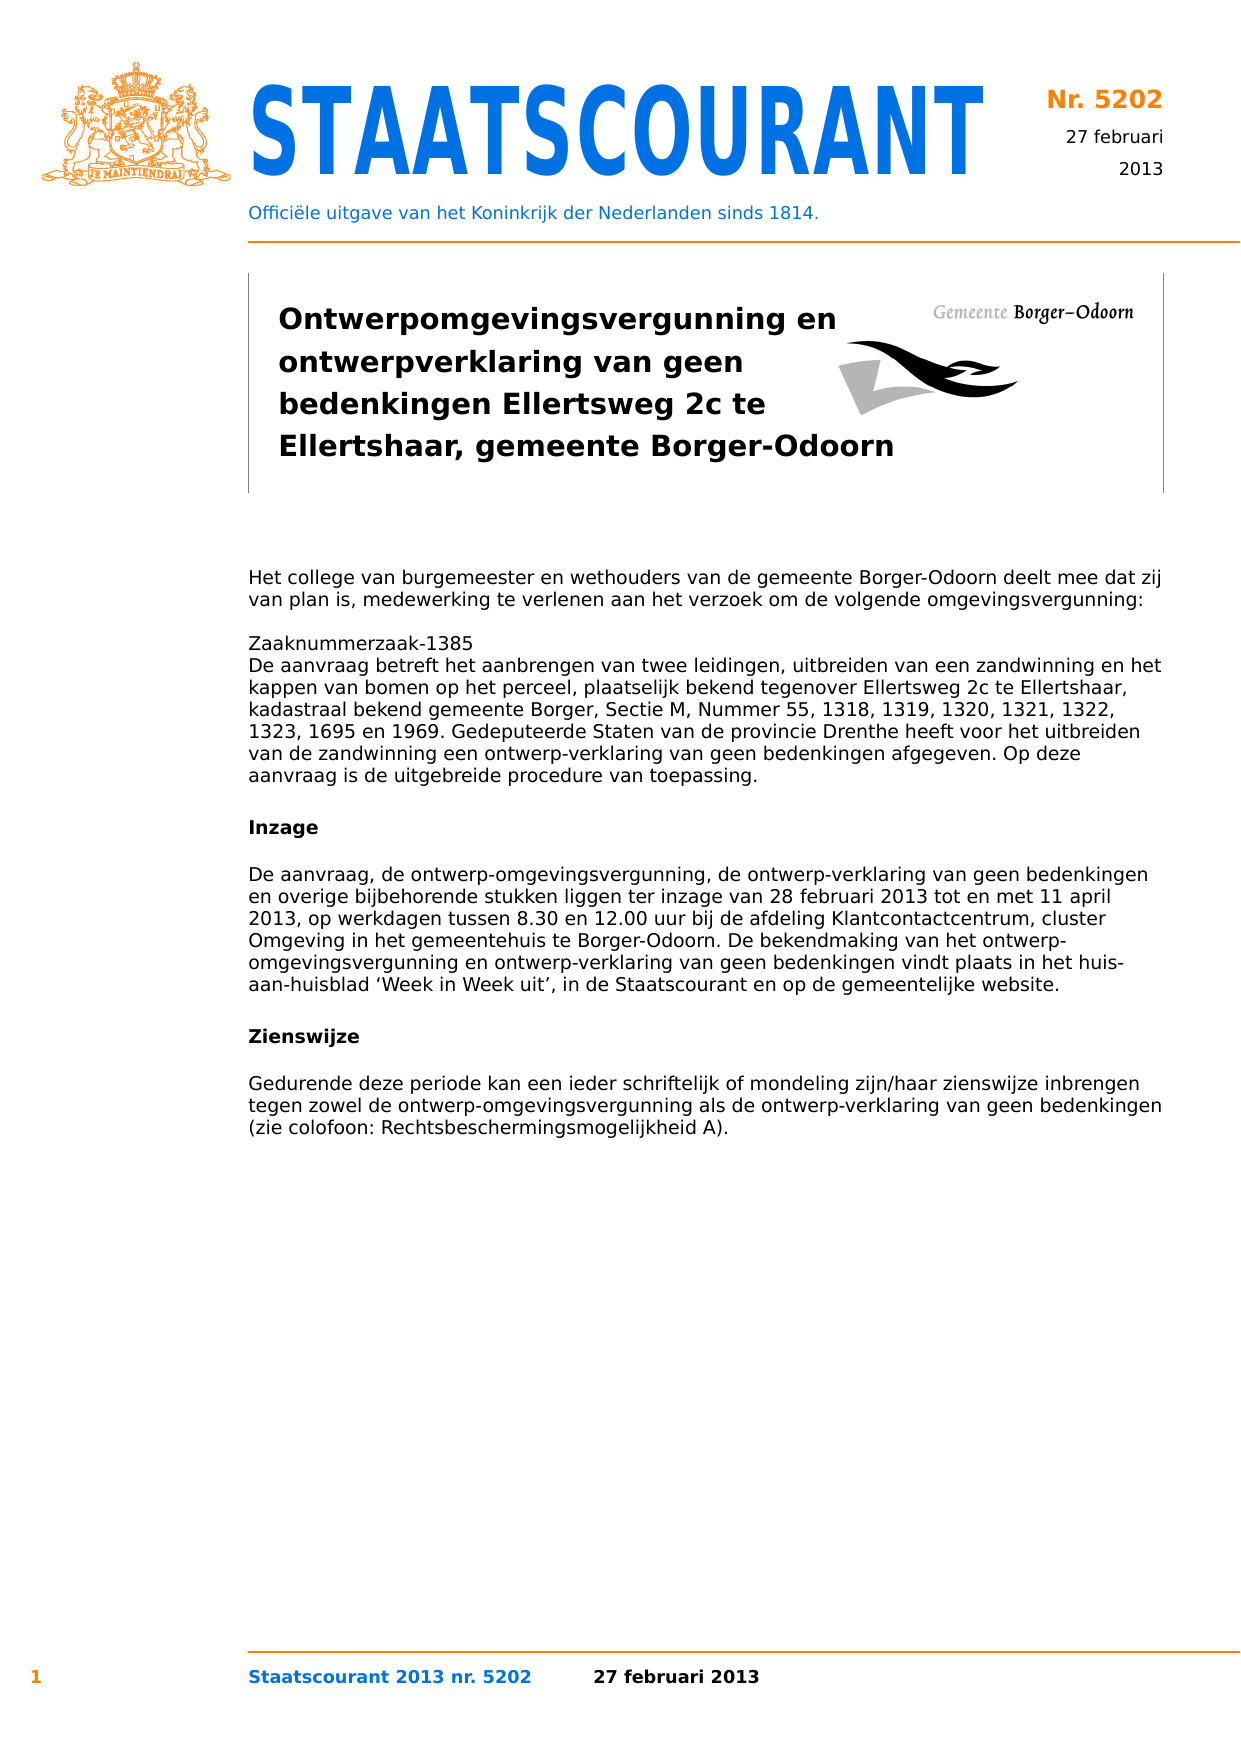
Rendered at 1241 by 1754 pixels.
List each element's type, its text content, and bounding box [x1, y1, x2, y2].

text Het college van burgemeester en wethouders van de gemeente Borger-Odoorn deelt mee dat zij van plan is, medewerking te verlenen aan het verzoek om de volgende omgevingsvergunning: [248, 567, 1163, 611]
text De aanvraag betreft het aanbrengen van twee leidingen, uitbreiden van een zandwinning en het kappen van bomen op het perceel, plaatselijk bekend tegenover Ellertsweg 2c te Ellertshaar, kadastraal bekend gemeente Borger, Sectie M, Nummer 55, 1318, 1319, 1320, 1321, 1322, 1323, 1695 en 1969. Gedeputeerde Staten van de provincie Drenthe heeft voor het uitbreiden van de zandwinning een ontwerp-verklaring van geen bedenkingen afgegeven. Op deze aanvraag is de uitgebreide procedure van toepassing. [248, 655, 1163, 787]
table_cell 27 februari [998, 121, 1240, 153]
text Zaaknummerzaak-1385 [248, 633, 1163, 655]
subtitle Ontwerpomgevingsvergunning en ontwerpverklaring van geen bedenkingen Ellertsweg 2c te Ellertshaar, gemeente Borger-Odoorn [249, 273, 1163, 493]
table_header STAATSCOURANT [248, 62, 998, 203]
table_cell Officiële uitgave van het Koninkrijk der Nederlanden sinds 1814. [248, 203, 1240, 241]
picture [838, 302, 1134, 415]
picture [41, 62, 231, 186]
subtitle Inzage [248, 817, 1163, 839]
table_header [25, 62, 248, 241]
table_header Nr. 5202 [998, 62, 1240, 121]
text De aanvraag, de ontwerp-omgevingsvergunning, de ontwerp-verklaring van geen bedenkingen en overige bijbehorende stukken liggen ter inzage van 28 februari 2013 tot en met 11 april 2013, op werkdagen tussen 8.30 en 12.00 uur bij de afdeling Klantcontactcentrum, cluster Omgeving in het gemeentehuis te Borger-Odoorn. De bekendmaking van het ontwerp-omgevingsvergunning en ontwerp-verklaring van geen bedenkingen vindt plaats in het huis-aan-huisblad ‘Week in Week uit’, in de Staatscourant en op de gemeentelijke website. [248, 864, 1163, 996]
table_cell 2013 [998, 153, 1240, 203]
text Gedurende deze periode kan een ieder schriftelijk of mondeling zijn/haar zienswijze inbrengen tegen zowel de ontwerp-omgevingsvergunning als de ontwerp-verklaring van geen bedenkingen (zie colofoon: Rechtsbeschermingsmogelijkheid A). [248, 1073, 1163, 1138]
subtitle Zienswijze [248, 1026, 1163, 1048]
